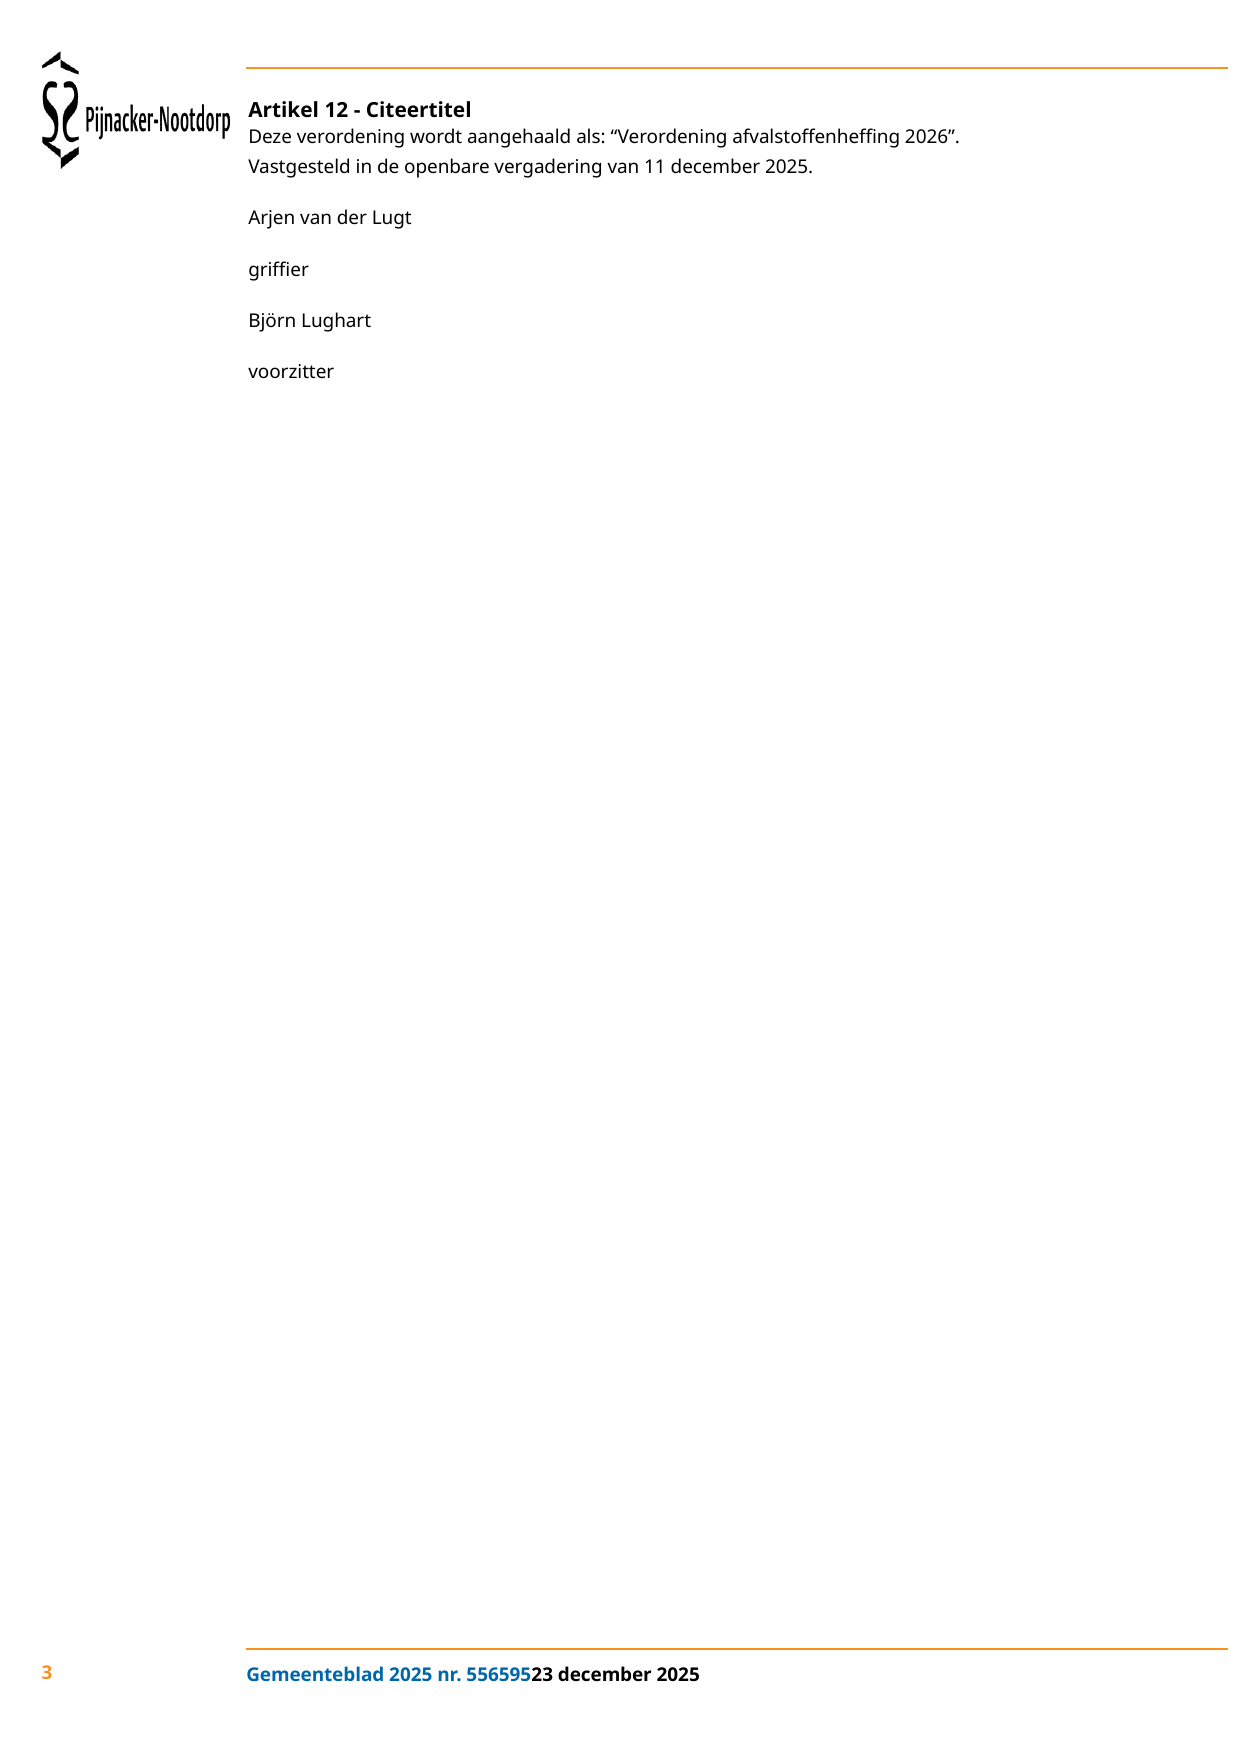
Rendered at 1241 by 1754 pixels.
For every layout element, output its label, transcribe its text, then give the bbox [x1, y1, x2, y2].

text Vastgesteld in de openbare vergadering van 11 december 2025. [248, 153, 1152, 178]
picture [41, 47, 231, 172]
text Artikel 12 - Citeertitel [248, 95, 1152, 123]
text voorzitter [248, 359, 1152, 384]
text griffier [248, 256, 1152, 281]
text Arjen van der Lugt [248, 204, 1152, 230]
text Björn Lughart [248, 307, 1152, 333]
text Deze verordening wordt aangehaald als: “Verordening afvalstoffenheffing 2026”. [248, 123, 1152, 149]
